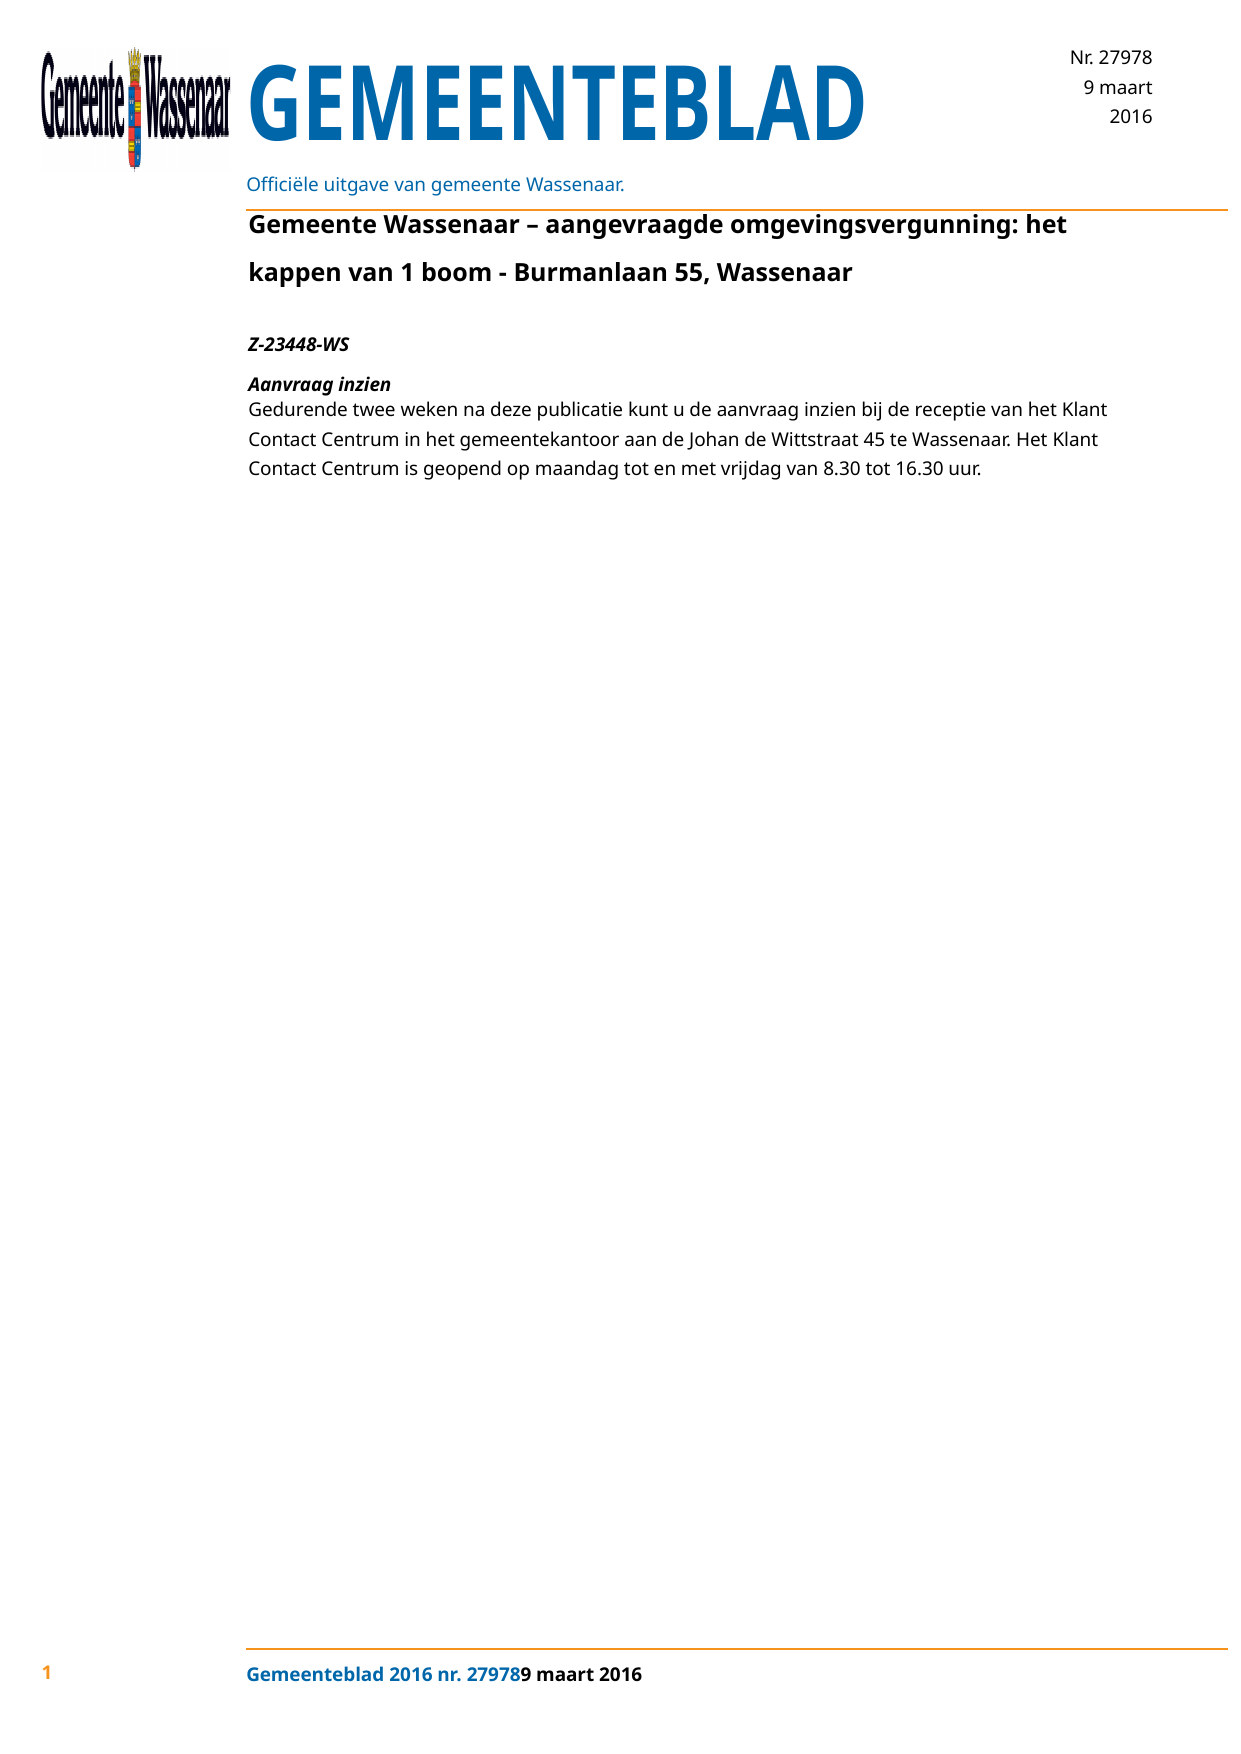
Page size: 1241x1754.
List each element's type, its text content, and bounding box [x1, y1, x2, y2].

text Z-23448-WS [248, 331, 1152, 357]
text Gedurende twee weken na deze publicatie kunt u de aanvraag inzien bij de receptie van het Klant Contact Centrum in het gemeentekantoor aan de Johan de Wittstraat 45 te Wassenaar. Het Klant Contact Centrum is geopend op maandag tot en met vrijdag van 8.30 tot 16.30 uur. [248, 396, 1152, 481]
text Gemeente Wassenaar – aangevraagde omgevingsvergunning: het kappen van 1 boom - Burmanlaan 55, Wassenaar [248, 211, 1152, 288]
text Aanvraag inzien [248, 371, 1152, 396]
picture [41, 47, 231, 172]
